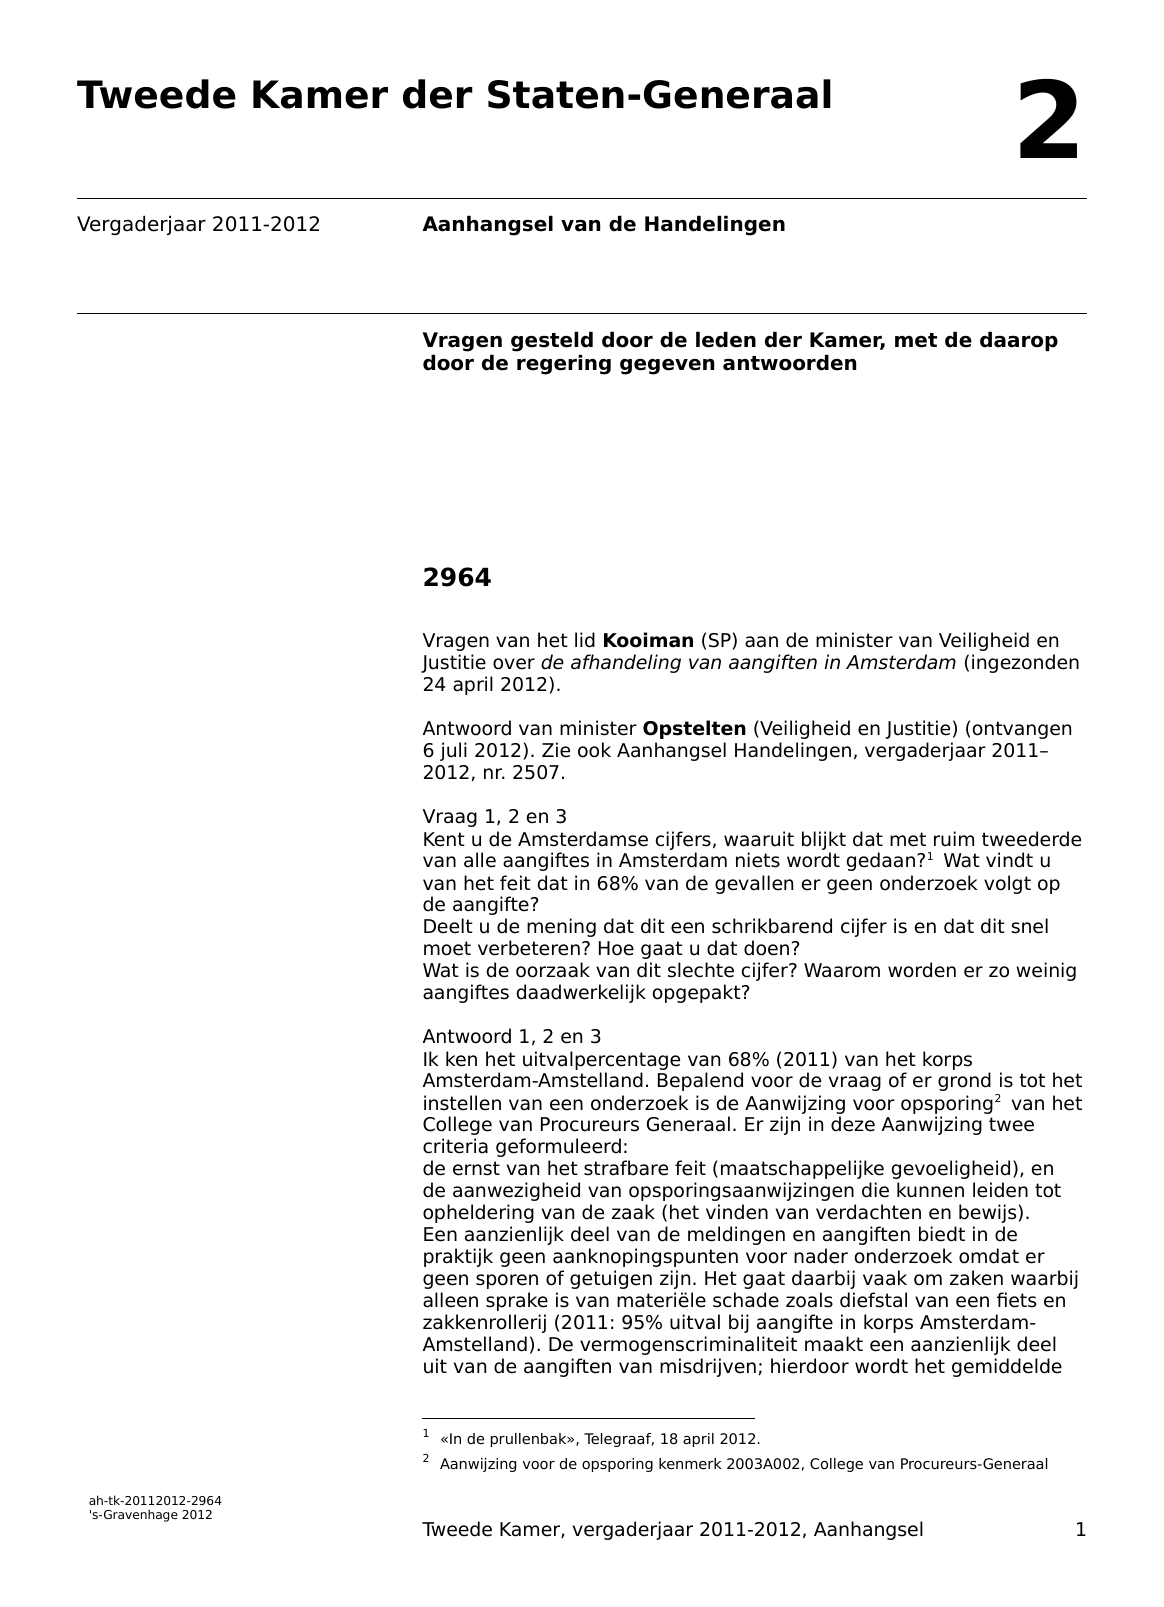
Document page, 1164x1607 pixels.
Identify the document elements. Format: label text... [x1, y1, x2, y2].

text 's-Gravenhage 2012 [88, 1508, 323, 1522]
text Antwoord van minister Opstelten (Veiligheid en Justitie) (ontvangen 6 juli 2012). Zie ook Aanhangsel Handelingen, vergaderjaar 2011–2012, nr. 2507. [422, 718, 1087, 784]
text Antwoord 1, 2 en 3 [422, 1026, 1087, 1048]
text Aanwijzing voor de opsporing kenmerk 2003A002, College van Procureurs-Generaal [422, 1452, 1087, 1474]
text Een aanzienlijk deel van de meldingen en aangiften biedt in de praktijk geen aanknopingspunten voor nader onderzoek omdat er geen sporen of getuigen zijn. Het gaat daarbij vaak om zaken waarbij alleen sprake is van materiële schade zoals diefstal van een fiets en zakkenrollerij (2011: 95% uitval bij aangifte in korps Amsterdam-Amstelland). De vermogenscriminaliteit maakt een aanzienlijk deel uit van de aangiften van misdrijven; hierdoor wordt het gemiddelde [422, 1224, 1087, 1378]
text Kent u de Amsterdamse cijfers, waaruit blijkt dat met ruim tweederde van alle aangiftes in Amsterdam niets wordt gedaan? Wat vindt u van het feit dat in 68% van de gevallen er geen onderzoek volgt op de aangifte? [422, 828, 1087, 916]
table_cell Aanhangsel van de Handelingen [422, 199, 1087, 313]
table_header Tweede Kamer der Staten-Generaal [77, 59, 886, 198]
text 2964 [422, 563, 1087, 592]
table_cell Vragen gesteld door de leden der Kamer, met de daarop door de regering gegeven antwoorden [422, 314, 1087, 375]
text Vraag 1, 2 en 3 [422, 806, 1087, 828]
text «In de prullenbak», Telegraaf, 18 april 2012. [422, 1427, 1087, 1449]
table_cell Vergaderjaar 2011-2012 [77, 199, 422, 313]
table_cell [77, 314, 422, 375]
text Wat is de oorzaak van dit slechte cijfer? Waarom worden er zo weinig aangiftes daadwerkelijk opgepakt? [422, 960, 1087, 1004]
text Ik ken het uitvalpercentage van 68% (2011) van het korps Amsterdam-Amstelland. Bepalend voor de vraag of er grond is tot het instellen van een onderzoek is de Aanwijzing voor opsporing van het College van Procureurs Generaal. Er zijn in deze Aanwijzing twee criteria geformuleerd: [422, 1048, 1087, 1158]
text de aanwezigheid van opsporingsaanwijzingen die kunnen leiden tot opheldering van de zaak (het vinden van verdachten en bewijs). [422, 1180, 1087, 1224]
text de ernst van het strafbare feit (maatschappelijke gevoeligheid), en [422, 1158, 1087, 1180]
text ah-tk-20112012-2964 [88, 1494, 323, 1508]
table_header 2 [886, 59, 1087, 198]
text Vragen van het lid Kooiman (SP) aan de minister van Veiligheid en Justitie over de afhandeling van aangiften in Amsterdam (ingezonden 24 april 2012). [422, 630, 1087, 696]
text Deelt u de mening dat dit een schrikbarend cijfer is en dat dit snel moet verbeteren? Hoe gaat u dat doen? [422, 916, 1087, 960]
